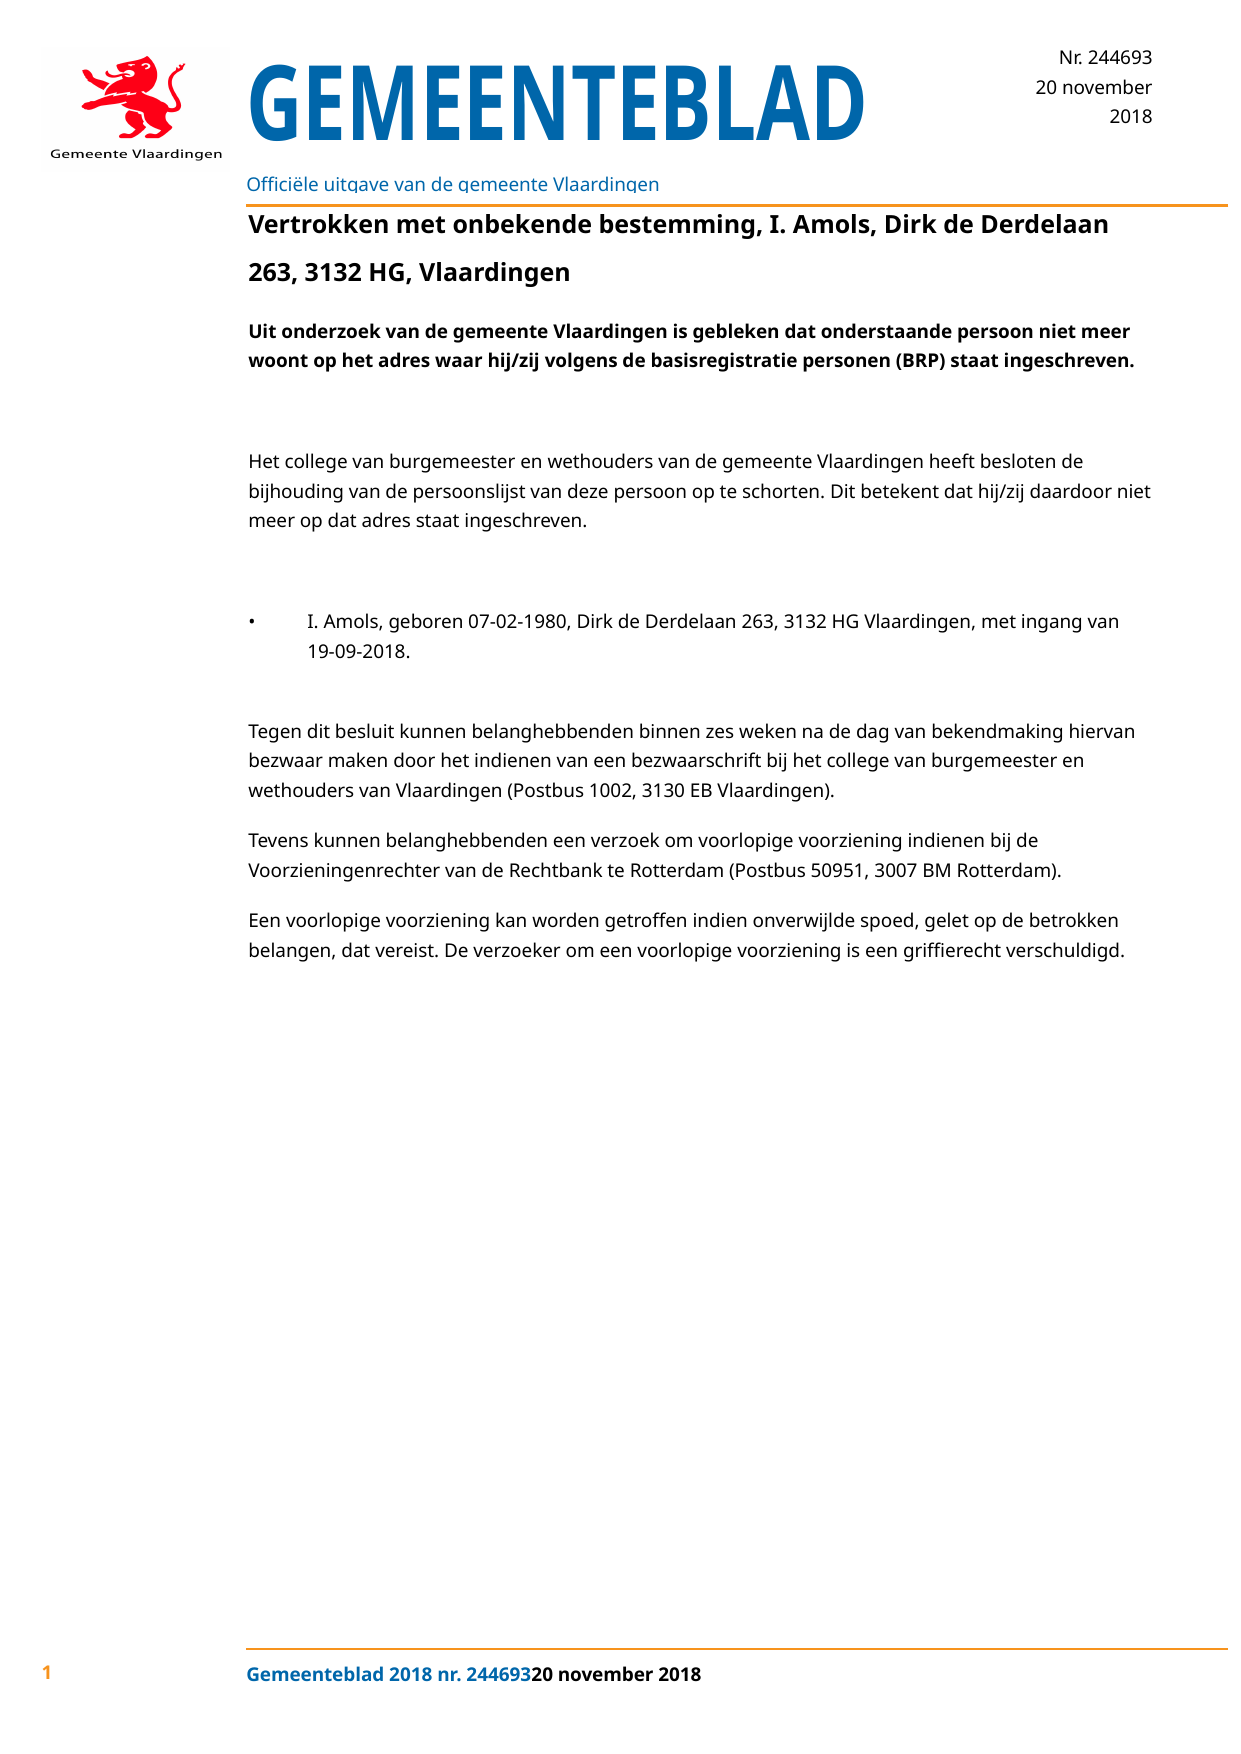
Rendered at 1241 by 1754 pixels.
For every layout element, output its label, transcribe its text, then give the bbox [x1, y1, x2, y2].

text Vertrokken met onbekende bestemming, I. Amols, Dirk de Derdelaan 263, 3132 HG, Vlaardingen [248, 207, 1152, 288]
picture [41, 47, 231, 172]
text Uit onderzoek van de gemeente Vlaardingen is gebleken dat onderstaande persoon niet meer woont op het adres waar hij/zij volgens de basisregistratie personen (BRP) staat ingeschreven. [248, 318, 1152, 373]
text Tevens kunnen belanghebbenden een verzoek om voorlopige voorziening indienen bij de Voorzieningenrechter van de Rechtbank te Rotterdam (Postbus 50951, 3007 BM Rotterdam). [248, 827, 1152, 883]
list I. Amols, geboren 07-02-1980, Dirk de Derdelaan 263, 3132 HG Vlaardingen, met ingang van 19-09-2018. [248, 608, 1152, 664]
text Het college van burgemeester en wethouders van de gemeente Vlaardingen heeft besloten de bijhouding van de persoonslijst van deze persoon op te schorten. Dit betekent dat hij/zij daardoor niet meer op dat adres staat ingeschreven. [248, 448, 1152, 533]
text Tegen dit besluit kunnen belanghebbenden binnen zes weken na de dag van bekendmaking hiervan bezwaar maken door het indienen van een bezwaarschrift bij het college van burgemeester en wethouders van Vlaardingen (Postbus 1002, 3130 EB Vlaardingen). [248, 718, 1152, 803]
text Een voorlopige voorziening kan worden getroffen indien onverwijlde spoed, gelet op de betrokken belangen, dat vereist. De verzoeker om een voorlopige voorziening is een griffierecht verschuldigd. [248, 907, 1152, 963]
